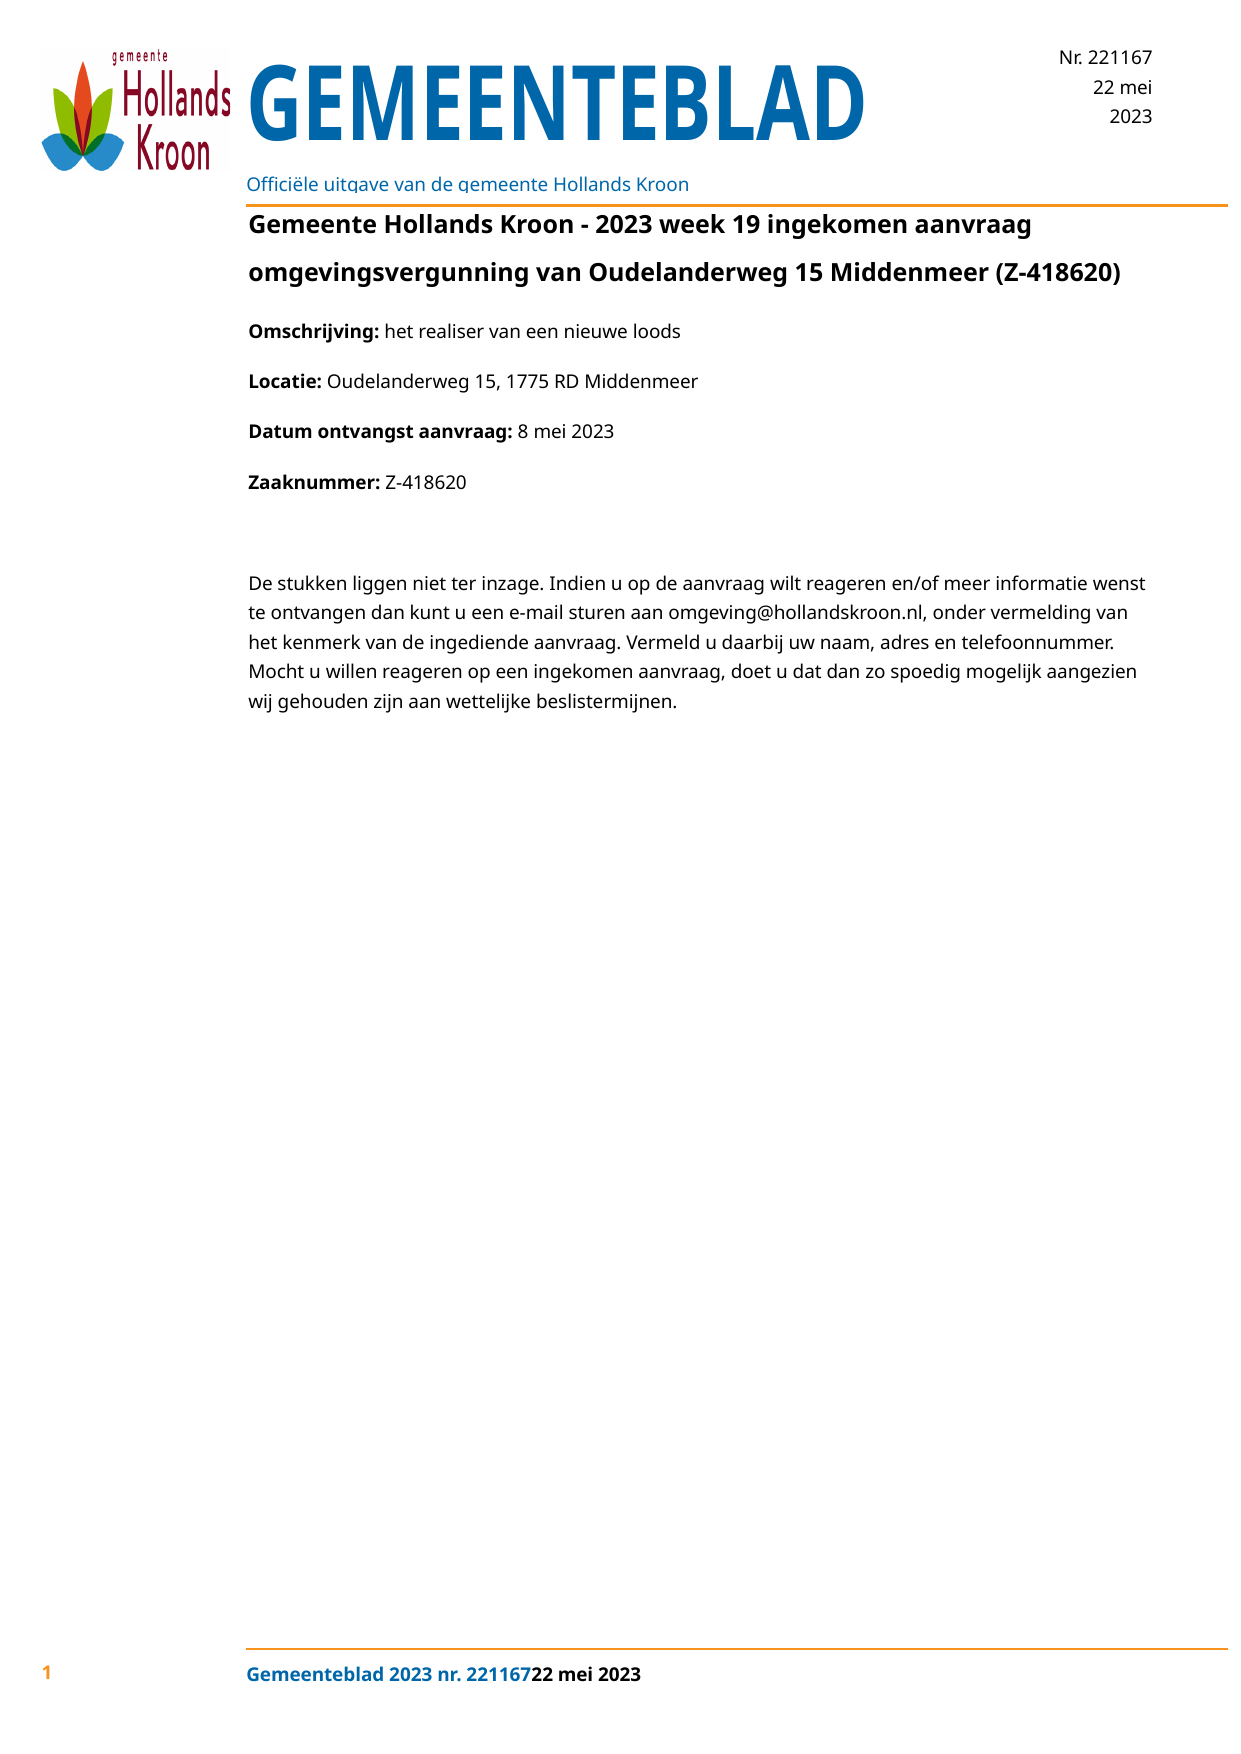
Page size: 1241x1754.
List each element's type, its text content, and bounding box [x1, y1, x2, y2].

text Zaaknummer: Z-418620 [248, 469, 1152, 495]
text De stukken liggen niet ter inzage. Indien u op de aanvraag wilt reageren en/of meer informatie wenst te ontvangen dan kunt u een e-mail sturen aan omgeving@hollandskroon.nl, onder vermelding van het kenmerk van de ingediende aanvraag. Vermeld u daarbij uw naam, adres en telefoonnummer. Mocht u willen reageren op een ingekomen aanvraag, doet u dat dan zo spoedig mogelijk aangezien wij gehouden zijn aan wettelijke beslistermijnen. [248, 570, 1152, 714]
text Gemeente Hollands Kroon - 2023 week 19 ingekomen aanvraag omgevingsvergunning van Oudelanderweg 15 Middenmeer (Z-418620) [248, 207, 1152, 288]
text Locatie: Oudelanderweg 15, 1775 RD Middenmeer [248, 368, 1152, 394]
picture [41, 47, 231, 172]
text Datum ontvangst aanvraag: 8 mei 2023 [248, 419, 1152, 444]
text Omschrijving: het realiser van een nieuwe loods [248, 318, 1152, 344]
